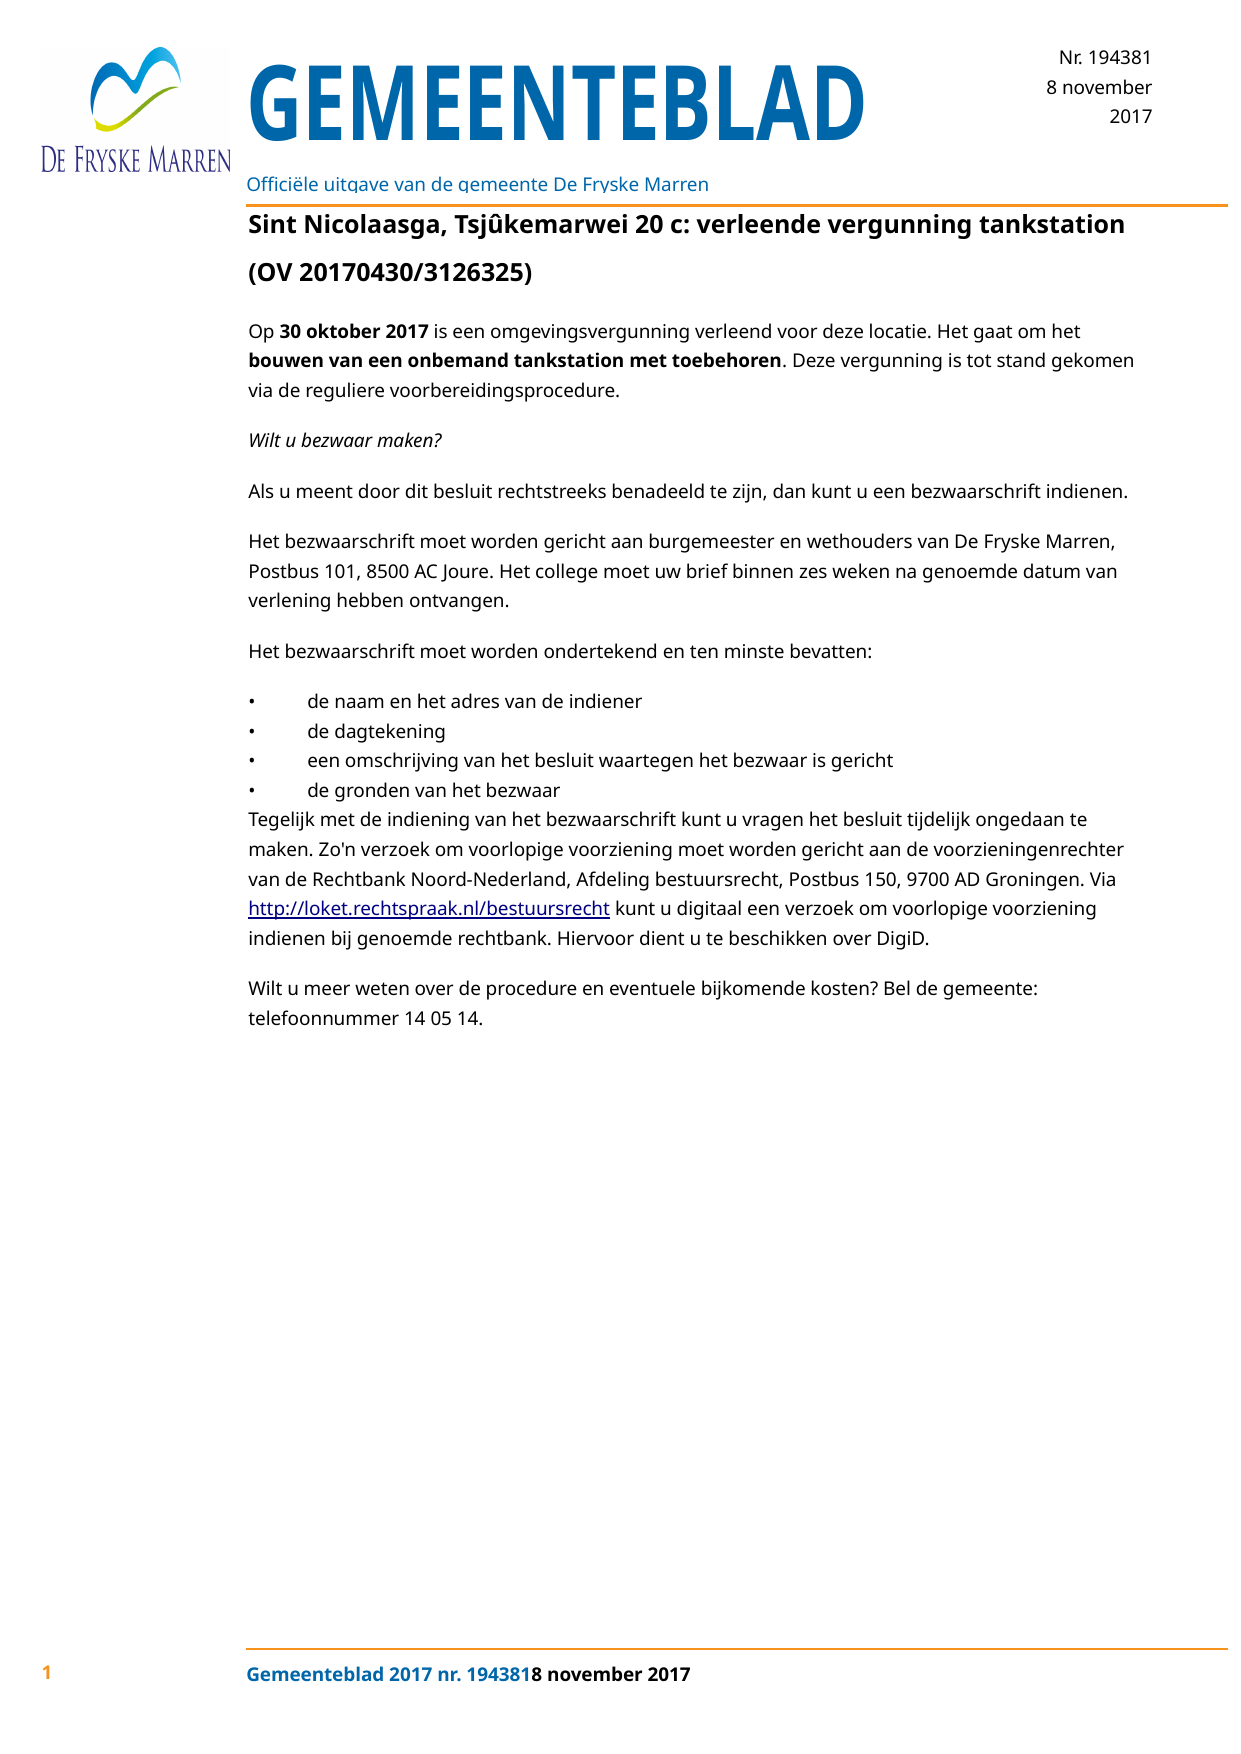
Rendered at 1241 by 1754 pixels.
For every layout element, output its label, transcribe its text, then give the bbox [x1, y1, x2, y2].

text Als u meent door dit besluit rechtstreeks benadeeld te zijn, dan kunt u een bezwaarschrift indienen. [248, 478, 1152, 504]
list de gronden van het bezwaar [248, 777, 1152, 803]
text Het bezwaarschrift moet worden ondertekend en ten minste bevatten: [248, 638, 1152, 664]
picture [41, 47, 231, 172]
list de dagtekening [248, 718, 1152, 744]
list de naam en het adres van de indiener [248, 688, 1152, 714]
text Sint Nicolaasga, Tsjûkemarwei 20 c: verleende vergunning tankstation (OV 20170430/3126325) [248, 207, 1152, 288]
list een omschrijving van het besluit waartegen het bezwaar is gericht [248, 747, 1152, 773]
text Tegelijk met de indiening van het bezwaarschrift kunt u vragen het besluit tijdelijk ongedaan te maken. Zo'n verzoek om voorlopige voorziening moet worden gericht aan de voorzieningenrechter van de Rechtbank Noord-Nederland, Afdeling bestuursrecht, Postbus 150, 9700 AD Groningen. Via http://loket.rechtspraak.nl/bestuursrecht kunt u digitaal een verzoek om voorlopige voorziening indienen bij genoemde rechtbank. Hiervoor dient u te beschikken over DigiD. [248, 807, 1152, 951]
text Wilt u meer weten over de procedure en eventuele bijkomende kosten? Bel de gemeente: telefoonnummer 14 05 14. [248, 975, 1152, 1031]
text Het bezwaarschrift moet worden gericht aan burgemeester en wethouders van De Fryske Marren, Postbus 101, 8500 AC Joure. Het college moet uw brief binnen zes weken na genoemde datum van verlening hebben ontvangen. [248, 528, 1152, 613]
text Op 30 oktober 2017 is een omgevingsvergunning verleend voor deze locatie. Het gaat om het bouwen van een onbemand tankstation met toebehoren. Deze vergunning is tot stand gekomen via de reguliere voorbereidingsprocedure. [248, 318, 1152, 403]
text Wilt u bezwaar maken? [248, 427, 1152, 453]
